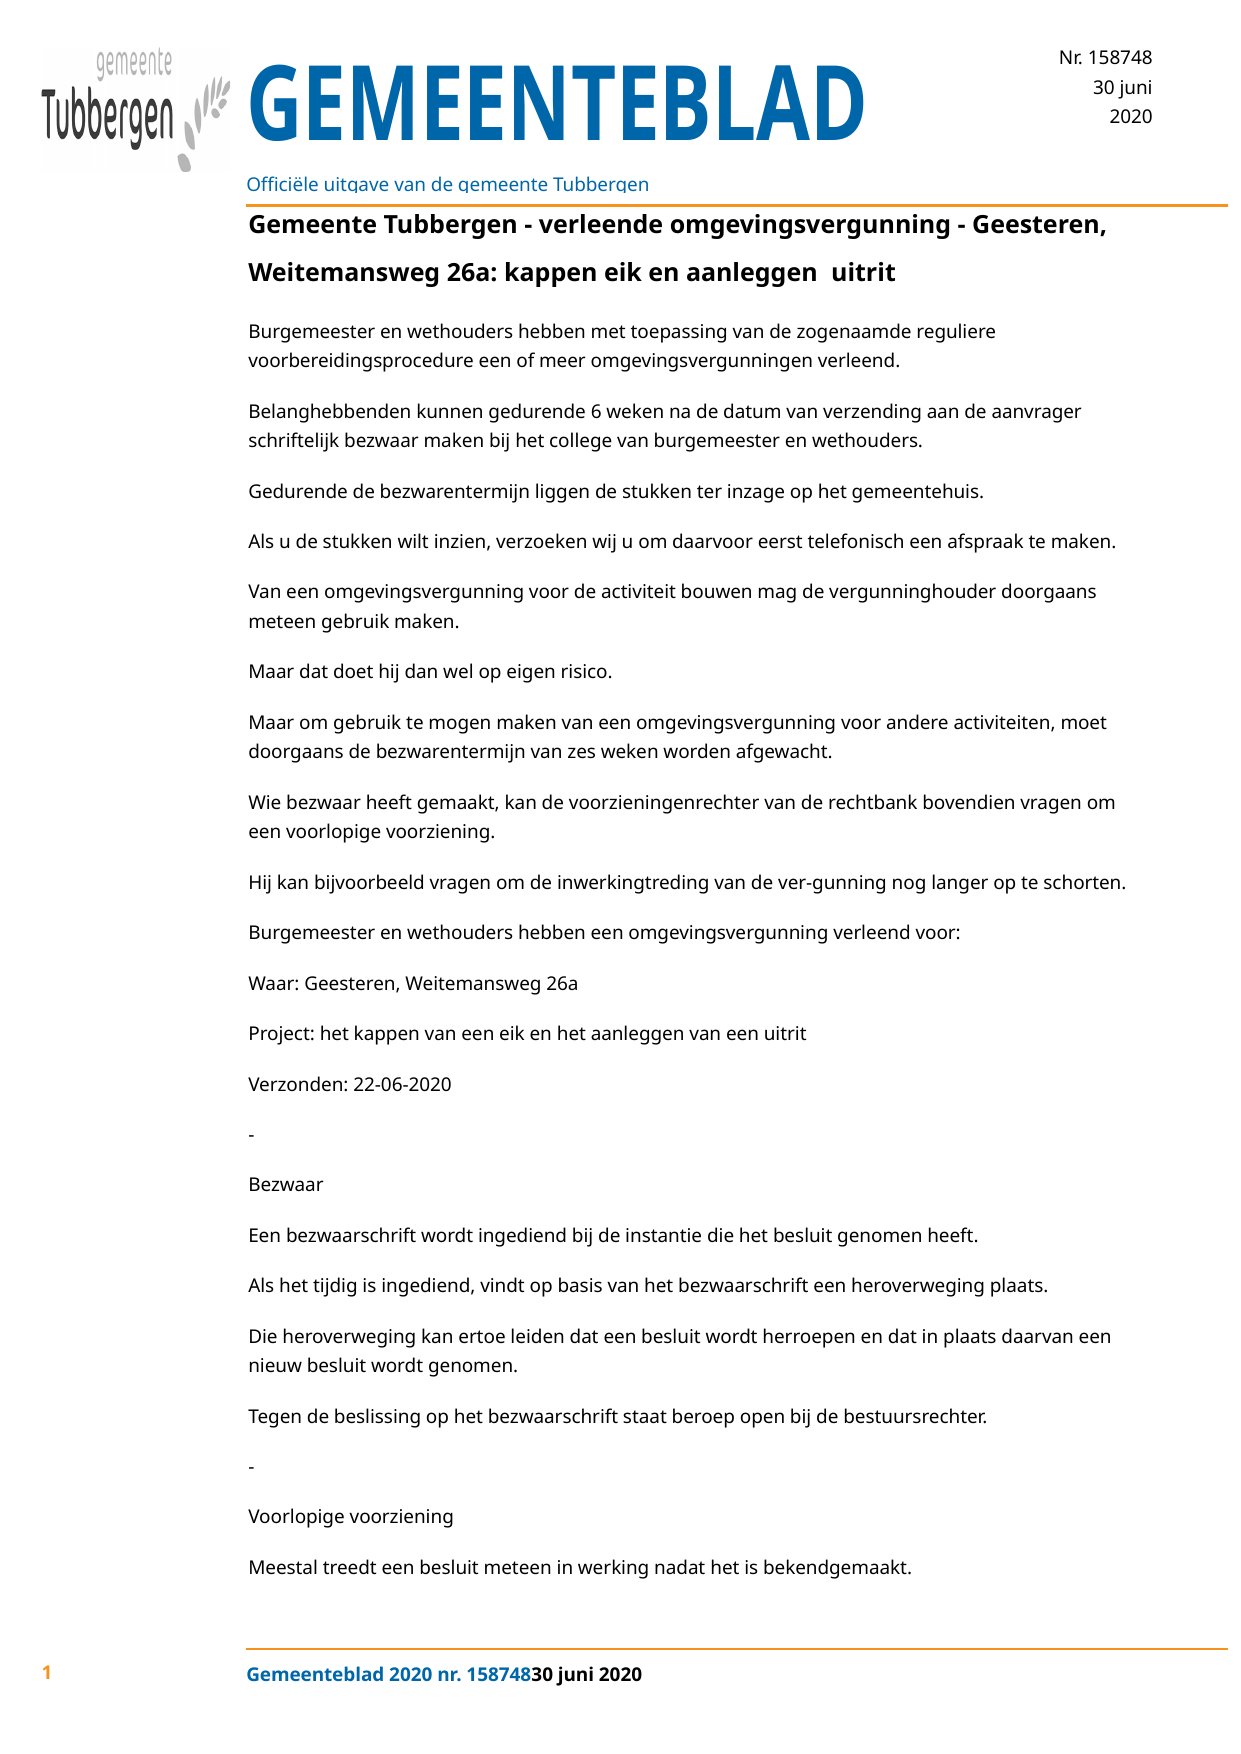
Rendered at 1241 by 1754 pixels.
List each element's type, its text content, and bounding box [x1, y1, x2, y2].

text Maar dat doet hij dan wel op eigen risico. [248, 659, 1152, 684]
text Die heroverweging kan ertoe leiden dat een besluit wordt herroepen en dat in plaats daarvan een nieuw besluit wordt genomen. [248, 1323, 1152, 1378]
text Wie bezwaar heeft gemaakt, kan de voorzieningenrechter van de rechtbank bovendien vragen om een voorlopige voorziening. [248, 789, 1152, 844]
text Burgemeester en wethouders hebben een omgevingsvergunning verleend voor: [248, 919, 1152, 945]
text Belanghebbenden kunnen gedurende 6 weken na de datum van verzending aan de aanvrager schriftelijk bezwaar maken bij het college van burgemeester en wethouders. [248, 398, 1152, 453]
text Als het tijdig is ingediend, vindt op basis van het bezwaarschrift een heroverweging plaats. [248, 1272, 1152, 1298]
text Bezwaar [248, 1172, 1152, 1197]
text Als u de stukken wilt inzien, verzoeken wij u om daarvoor eerst telefonisch een afspraak te maken. [248, 528, 1152, 554]
picture [41, 47, 231, 172]
text Waar: Geesteren, Weitemansweg 26a [248, 970, 1152, 996]
text Verzonden: 22-06-2020 [248, 1071, 1152, 1097]
text Gedurende de bezwarentermijn liggen de stukken ter inzage op het gemeentehuis. [248, 478, 1152, 504]
text Hij kan bijvoorbeeld vragen om de inwerkingtreding van de ver-gunning nog langer op te schorten. [248, 869, 1152, 895]
text Voorlopige voorziening [248, 1504, 1152, 1529]
text - [248, 1121, 1152, 1147]
text Project: het kappen van een eik en het aanleggen van een uitrit [248, 1020, 1152, 1046]
text Gemeente Tubbergen - verleende omgevingsvergunning - Geesteren, Weitemansweg 26a: kappen eik en aanleggen uitrit [248, 207, 1152, 288]
text - [248, 1453, 1152, 1479]
text Een bezwaarschrift wordt ingediend bij de instantie die het besluit genomen heeft. [248, 1222, 1152, 1248]
text Meestal treedt een besluit meteen in werking nadat het is bekendgemaakt. [248, 1554, 1152, 1580]
text Tegen de beslissing op het bezwaarschrift staat beroep open bij de bestuursrechter. [248, 1403, 1152, 1429]
text Burgemeester en wethouders hebben met toepassing van de zogenaamde reguliere voorbereidingsprocedure een of meer omgevingsvergunningen verleend. [248, 318, 1152, 373]
text Maar om gebruik te mogen maken van een omgevingsvergunning voor andere activiteiten, moet doorgaans de bezwarentermijn van zes weken worden afgewacht. [248, 709, 1152, 764]
text Van een omgevingsvergunning voor de activiteit bouwen mag de vergunninghouder doorgaans meteen gebruik maken. [248, 579, 1152, 634]
